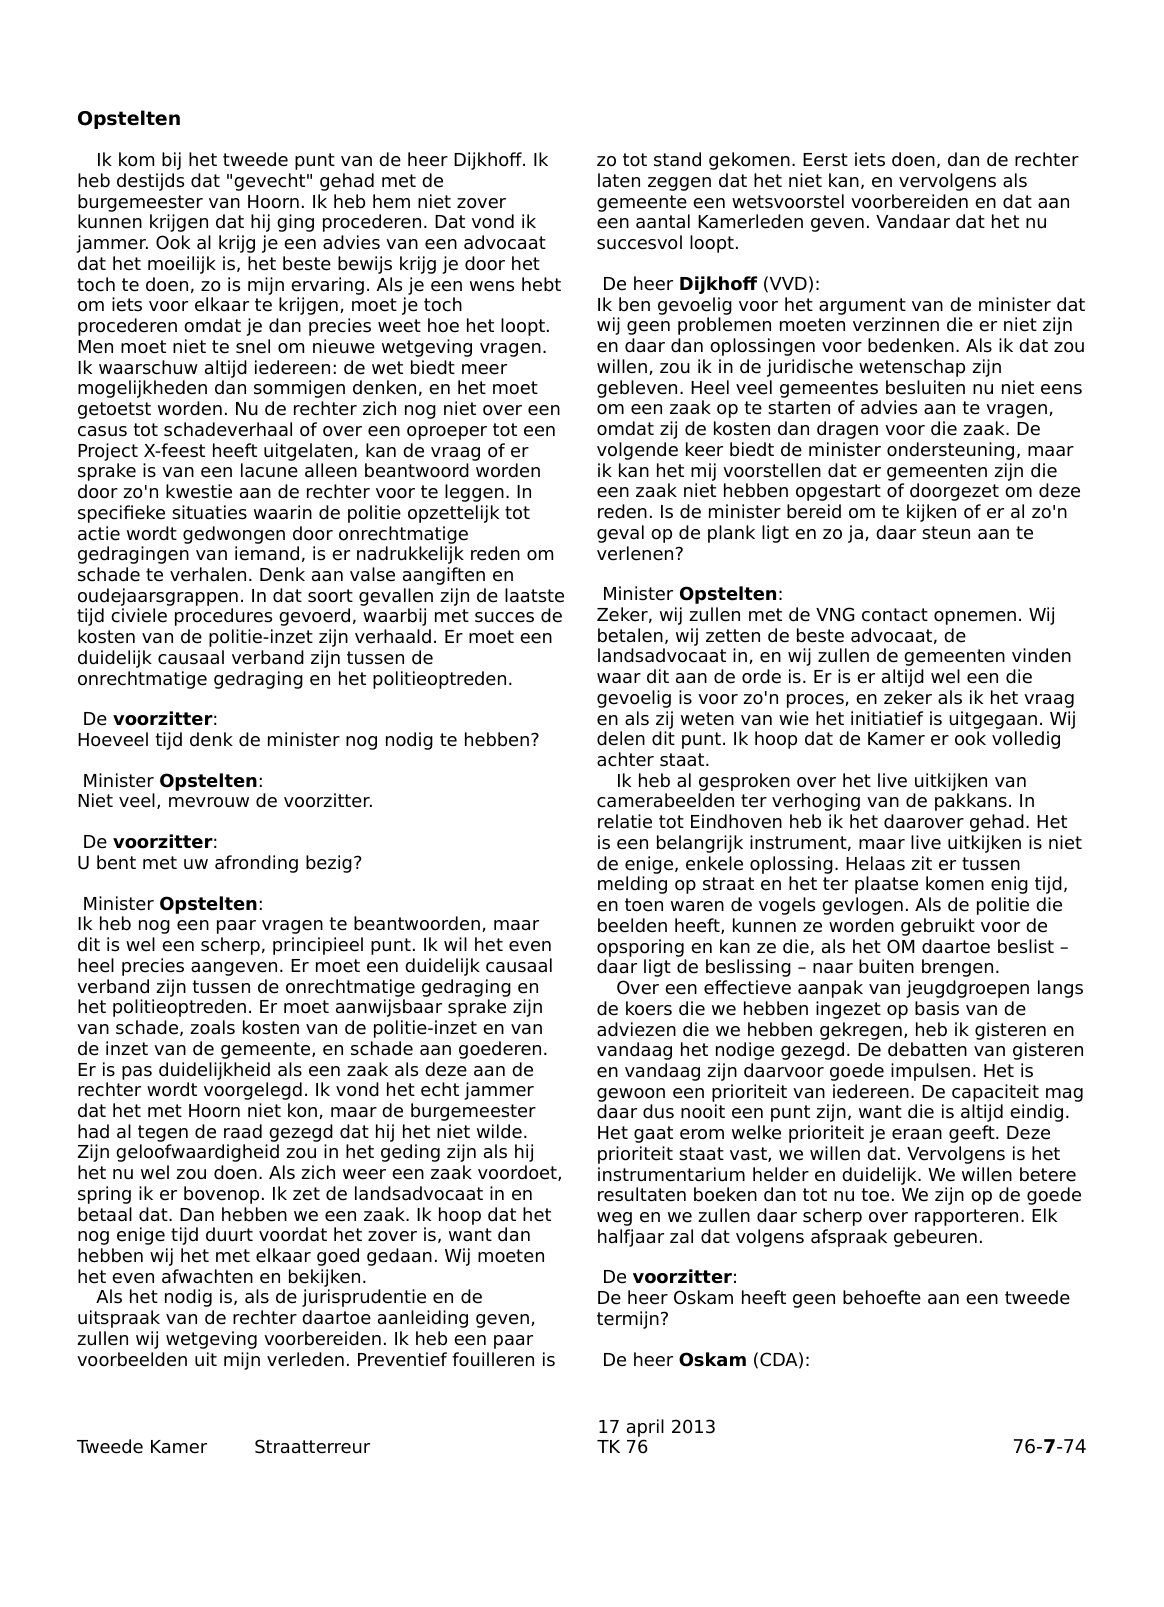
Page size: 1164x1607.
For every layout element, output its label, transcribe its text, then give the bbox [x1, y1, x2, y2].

text Ik heb nog een paar vragen te beantwoorden, maar dit is wel een scherp, principieel punt. Ik wil het even heel precies aangeven. Er moet een duidelijk causaal verband zijn tussen de onrechtmatige gedraging en het politieoptreden. Er moet aanwijsbaar sprake zijn van schade, zoals kosten van de politie-inzet en van de inzet van de gemeente, en schade aan goederen. Er is pas duidelijkheid als een zaak als deze aan de rechter wordt voorgelegd. Ik vond het echt jammer dat het met Hoorn niet kon, maar de burgemeester had al tegen de raad gezegd dat hij het niet wilde. Zijn geloofwaardigheid zou in het geding zijn als hij het nu wel zou doen. Als zich weer een zaak voordoet, spring ik er bovenop. Ik zet de landsadvocaat in en betaal dat. Dan hebben we een zaak. Ik hoop dat het nog enige tijd duurt voordat het zover is, want dan hebben wij het met elkaar goed gedaan. Wij moeten het even afwachten en bekijken. [77, 914, 567, 1287]
text De voorzitter: [596, 1267, 1087, 1288]
text Zeker, wij zullen met de VNG contact opnemen. Wij betalen, wij zetten de beste advocaat, de landsadvocaat in, en wij zullen de gemeenten vinden waar dit aan de orde is. Er is er altijd wel een die gevoelig is voor zo'n proces, en zeker als ik het vraag en als zij weten van wie het initiatief is uitgegaan. Wij delen dit punt. Ik hoop dat de Kamer er ook volledig achter staat. [596, 605, 1087, 771]
text Minister Opstelten: [77, 893, 567, 914]
text De heer Dijkhoff (VVD): [596, 274, 1087, 294]
text Ik heb al gesproken over het live uitkijken van camerabeelden ter verhoging van de pakkans. In relatie tot Eindhoven heb ik het daarover gehad. Het is een belangrijk instrument, maar live uitkijken is niet de enige, enkele oplossing. Helaas zit er tussen melding op straat en het ter plaatse komen enig tijd, en toen waren de vogels gevlogen. Als de politie die beelden heeft, kunnen ze worden gebruikt voor de opsporing en kan ze die, als het OM daartoe beslist – daar ligt de beslissing – naar buiten brengen. [596, 771, 1087, 978]
text Minister Opstelten: [596, 584, 1087, 605]
text Ik kom bij het tweede punt van de heer Dijkhoff. Ik heb destijds dat "gevecht" gehad met de burgemeester van Hoorn. Ik heb hem niet zover kunnen krijgen dat hij ging procederen. Dat vond ik jammer. Ook al krijg je een advies van een advocaat dat het moeilijk is, het beste bewijs krijg je door het toch te doen, zo is mijn ervaring. Als je een wens hebt om iets voor elkaar te krijgen, moet je toch procederen omdat je dan precies weet hoe het loopt. Men moet niet te snel om nieuwe wetgeving vragen. Ik waarschuw altijd iedereen: de wet biedt meer mogelijkheden dan sommigen denken, en het moet getoetst worden. Nu de rechter zich nog niet over een casus tot schadeverhaal of over een oproeper tot een Project X-feest heeft uitgelaten, kan de vraag of er sprake is van een lacune alleen beantwoord worden door zo'n kwestie aan de rechter voor te leggen. In specifieke situaties waarin de politie opzettelijk tot actie wordt gedwongen door onrechtmatige gedragingen van iemand, is er nadrukkelijk reden om schade te verhalen. Denk aan valse aangiften en oudejaarsgrappen. In dat soort gevallen zijn de laatste tijd civiele procedures gevoerd, waarbij met succes de kosten van de politie-inzet zijn verhaald. Er moet een duidelijk causaal verband zijn tussen de onrechtmatige gedraging en het politieoptreden. [77, 150, 567, 689]
text De voorzitter: [77, 832, 567, 853]
text Over een effectieve aanpak van jeugdgroepen langs de koers die we hebben ingezet op basis van de adviezen die we hebben gekregen, heb ik gisteren en vandaag het nodige gezegd. De debatten van gisteren en vandaag zijn daarvoor goede impulsen. Het is gewoon een prioriteit van iedereen. De capaciteit mag daar dus nooit een punt zijn, want die is altijd eindig. Het gaat erom welke prioriteit je eraan geeft. Deze prioriteit staat vast, we willen dat. Vervolgens is het instrumentarium helder en duidelijk. We willen betere resultaten boeken dan tot nu toe. We zijn op de goede weg en we zullen daar scherp over rapporteren. Elk halfjaar zal dat volgens afspraak gebeuren. [596, 978, 1087, 1247]
text Ik ben gevoelig voor het argument van de minister dat wij geen problemen moeten verzinnen die er niet zijn en daar dan oplossingen voor bedenken. Als ik dat zou willen, zou ik in de juridische wetenschap zijn gebleven. Heel veel gemeentes besluiten nu niet eens om een zaak op te starten of advies aan te vragen, omdat zij de kosten dan dragen voor die zaak. De volgende keer biedt de minister ondersteuning, maar ik kan het mij voorstellen dat er gemeenten zijn die een zaak niet hebben opgestart of doorgezet om deze reden. Is de minister bereid om te kijken of er al zo'n geval op de plank ligt en zo ja, daar steun aan te verlenen? [596, 294, 1087, 564]
text De voorzitter: [77, 709, 567, 730]
text Als het nodig is, als de jurisprudentie en de uitspraak van de rechter daartoe aanleiding geven, zullen wij wetgeving voorbereiden. Ik heb een paar voorbeelden uit mijn verleden. Preventief fouilleren is [77, 1287, 567, 1370]
text De heer Oskam (CDA): [596, 1349, 1087, 1370]
text Niet veel, mevrouw de voorzitter. [77, 791, 567, 812]
text De heer Oskam heeft geen behoefte aan een tweede termijn? [596, 1288, 1087, 1329]
text Minister Opstelten: [77, 771, 567, 791]
text Hoeveel tijd denk de minister nog nodig te hebben? [77, 730, 567, 751]
text U bent met uw afronding bezig? [77, 853, 567, 873]
text zo tot stand gekomen. Eerst iets doen, dan de rechter laten zeggen dat het niet kan, en vervolgens als gemeente een wetsvoorstel voorbereiden en dat aan een aantal Kamerleden geven. Vandaar dat het nu succesvol loopt. [596, 150, 1087, 254]
